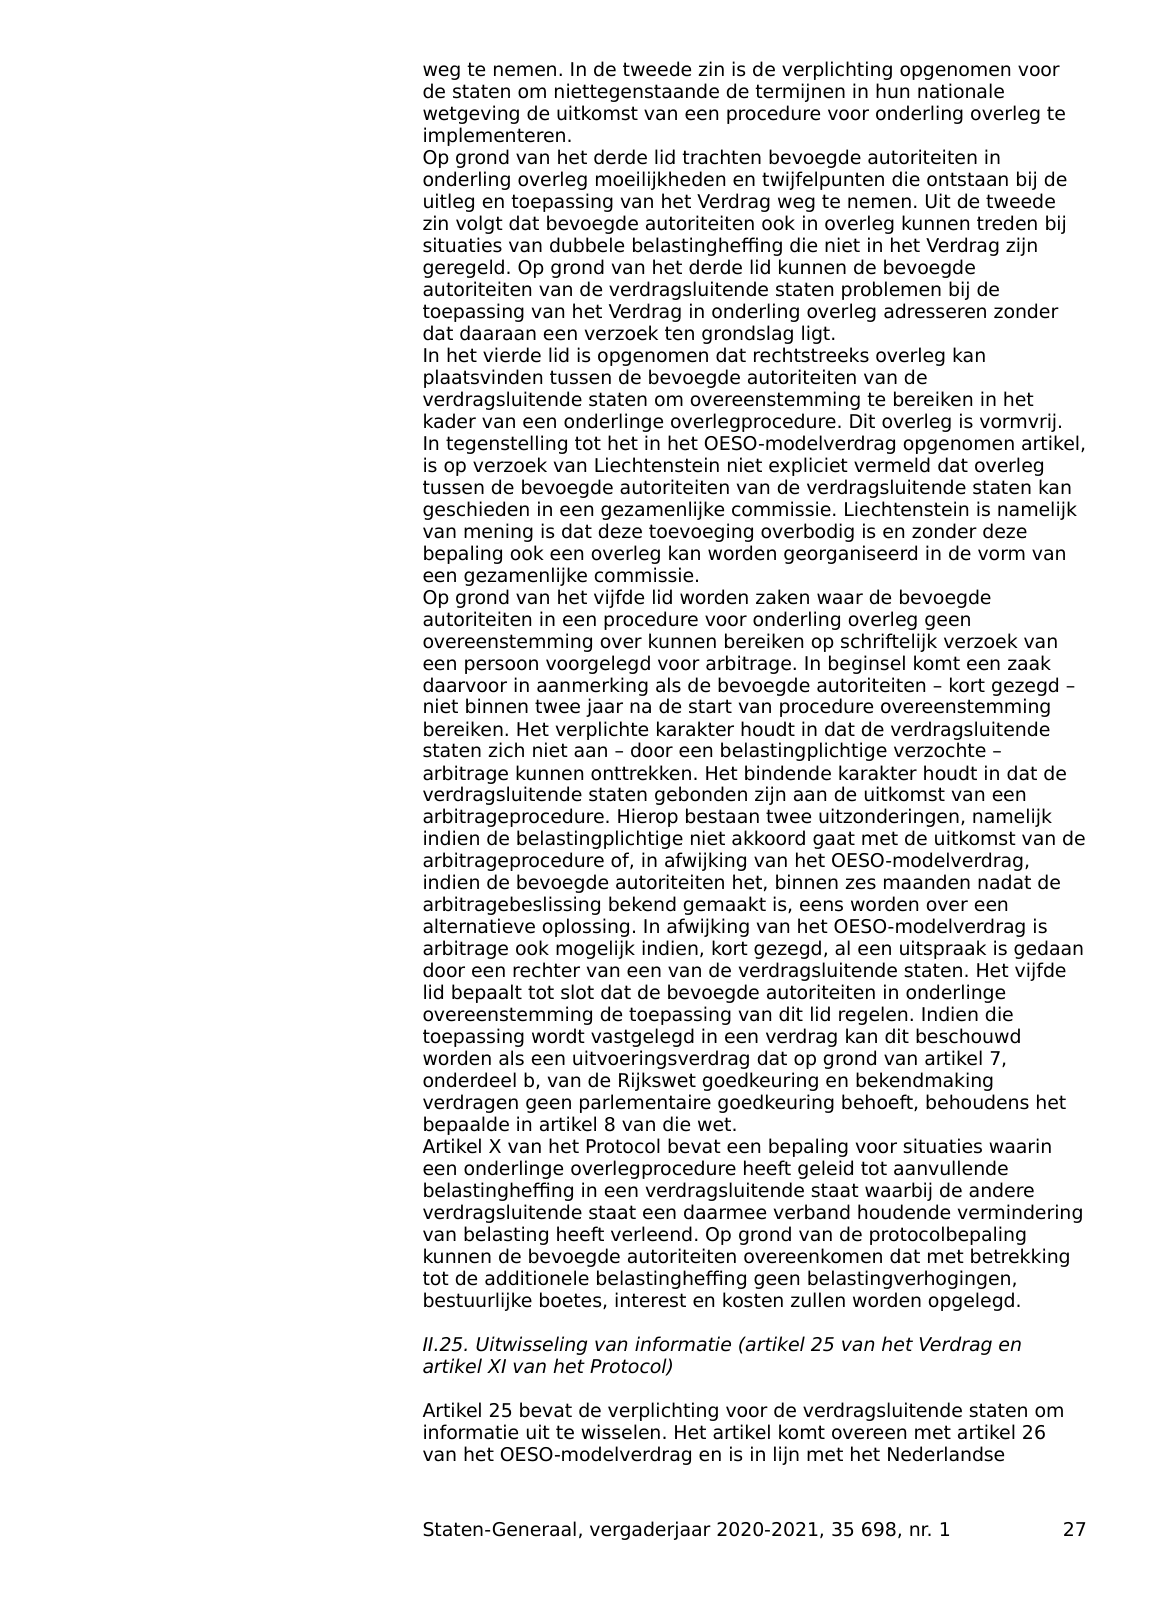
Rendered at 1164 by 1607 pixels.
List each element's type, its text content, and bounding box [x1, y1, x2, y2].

subtitle II.25. Uitwisseling van informatie (artikel 25 van het Verdrag en artikel XI van het Protocol) [422, 1334, 1087, 1378]
text Op grond van het vijfde lid worden zaken waar de bevoegde autoriteiten in een procedure voor onderling overleg geen overeenstemming over kunnen bereiken op schriftelijk verzoek van een persoon voorgelegd voor arbitrage. In beginsel komt een zaak daarvoor in aanmerking als de bevoegde autoriteiten – kort gezegd – niet binnen twee jaar na de start van procedure overeenstemming bereiken. Het verplichte karakter houdt in dat de verdragsluitende staten zich niet aan – door een belastingplichtige verzochte – arbitrage kunnen onttrekken. Het bindende karakter houdt in dat de verdragsluitende staten gebonden zijn aan de uitkomst van een arbitrageprocedure. Hierop bestaan twee uitzonderingen, namelijk indien de belastingplichtige niet akkoord gaat met de uitkomst van de arbitrageprocedure of, in afwijking van het OESO-modelverdrag, indien de bevoegde autoriteiten het, binnen zes maanden nadat de arbitragebeslissing bekend gemaakt is, eens worden over een alternatieve oplossing. In afwijking van het OESO-modelverdrag is arbitrage ook mogelijk indien, kort gezegd, al een uitspraak is gedaan door een rechter van een van de verdragsluitende staten. Het vijfde lid bepaalt tot slot dat de bevoegde autoriteiten in onderlinge overeenstemming de toepassing van dit lid regelen. Indien die toepassing wordt vastgelegd in een verdrag kan dit beschouwd worden als een uitvoeringsverdrag dat op grond van artikel 7, onderdeel b, van de Rijkswet goedkeuring en bekendmaking verdragen geen parlementaire goedkeuring behoeft, behoudens het bepaalde in artikel 8 van die wet. [422, 587, 1087, 1136]
text Op grond van het derde lid trachten bevoegde autoriteiten in onderling overleg moeilijkheden en twijfelpunten die ontstaan bij de uitleg en toepassing van het Verdrag weg te nemen. Uit de tweede zin volgt dat bevoegde autoriteiten ook in overleg kunnen treden bij situaties van dubbele belastingheffing die niet in het Verdrag zijn geregeld. Op grond van het derde lid kunnen de bevoegde autoriteiten van de verdragsluitende staten problemen bij de toepassing van het Verdrag in onderling overleg adresseren zonder dat daaraan een verzoek ten grondslag ligt. [422, 147, 1087, 345]
text weg te nemen. In de tweede zin is de verplichting opgenomen voor de staten om niettegenstaande de termijnen in hun nationale wetgeving de uitkomst van een procedure voor onderling overleg te implementeren. [422, 59, 1087, 147]
text Artikel X van het Protocol bevat een bepaling voor situaties waarin een onderlinge overlegprocedure heeft geleid tot aanvullende belastingheffing in een verdragsluitende staat waarbij de andere verdragsluitende staat een daarmee verband houdende vermindering van belasting heeft verleend. Op grond van de protocolbepaling kunnen de bevoegde autoriteiten overeenkomen dat met betrekking tot de additionele belastingheffing geen belastingverhogingen, bestuurlijke boetes, interest en kosten zullen worden opgelegd. [422, 1136, 1087, 1312]
text In het vierde lid is opgenomen dat rechtstreeks overleg kan plaatsvinden tussen de bevoegde autoriteiten van de verdragsluitende staten om overeenstemming te bereiken in het kader van een onderlinge overlegprocedure. Dit overleg is vormvrij. In tegenstelling tot het in het OESO-modelverdrag opgenomen artikel, is op verzoek van Liechtenstein niet expliciet vermeld dat overleg tussen de bevoegde autoriteiten van de verdragsluitende staten kan geschieden in een gezamenlijke commissie. Liechtenstein is namelijk van mening is dat deze toevoeging overbodig is en zonder deze bepaling ook een overleg kan worden georganiseerd in de vorm van een gezamenlijke commissie. [422, 345, 1087, 587]
text Artikel 25 bevat de verplichting voor de verdragsluitende staten om informatie uit te wisselen. Het artikel komt overeen met artikel 26 van het OESO-modelverdrag en is in lijn met het Nederlandse [422, 1400, 1087, 1466]
